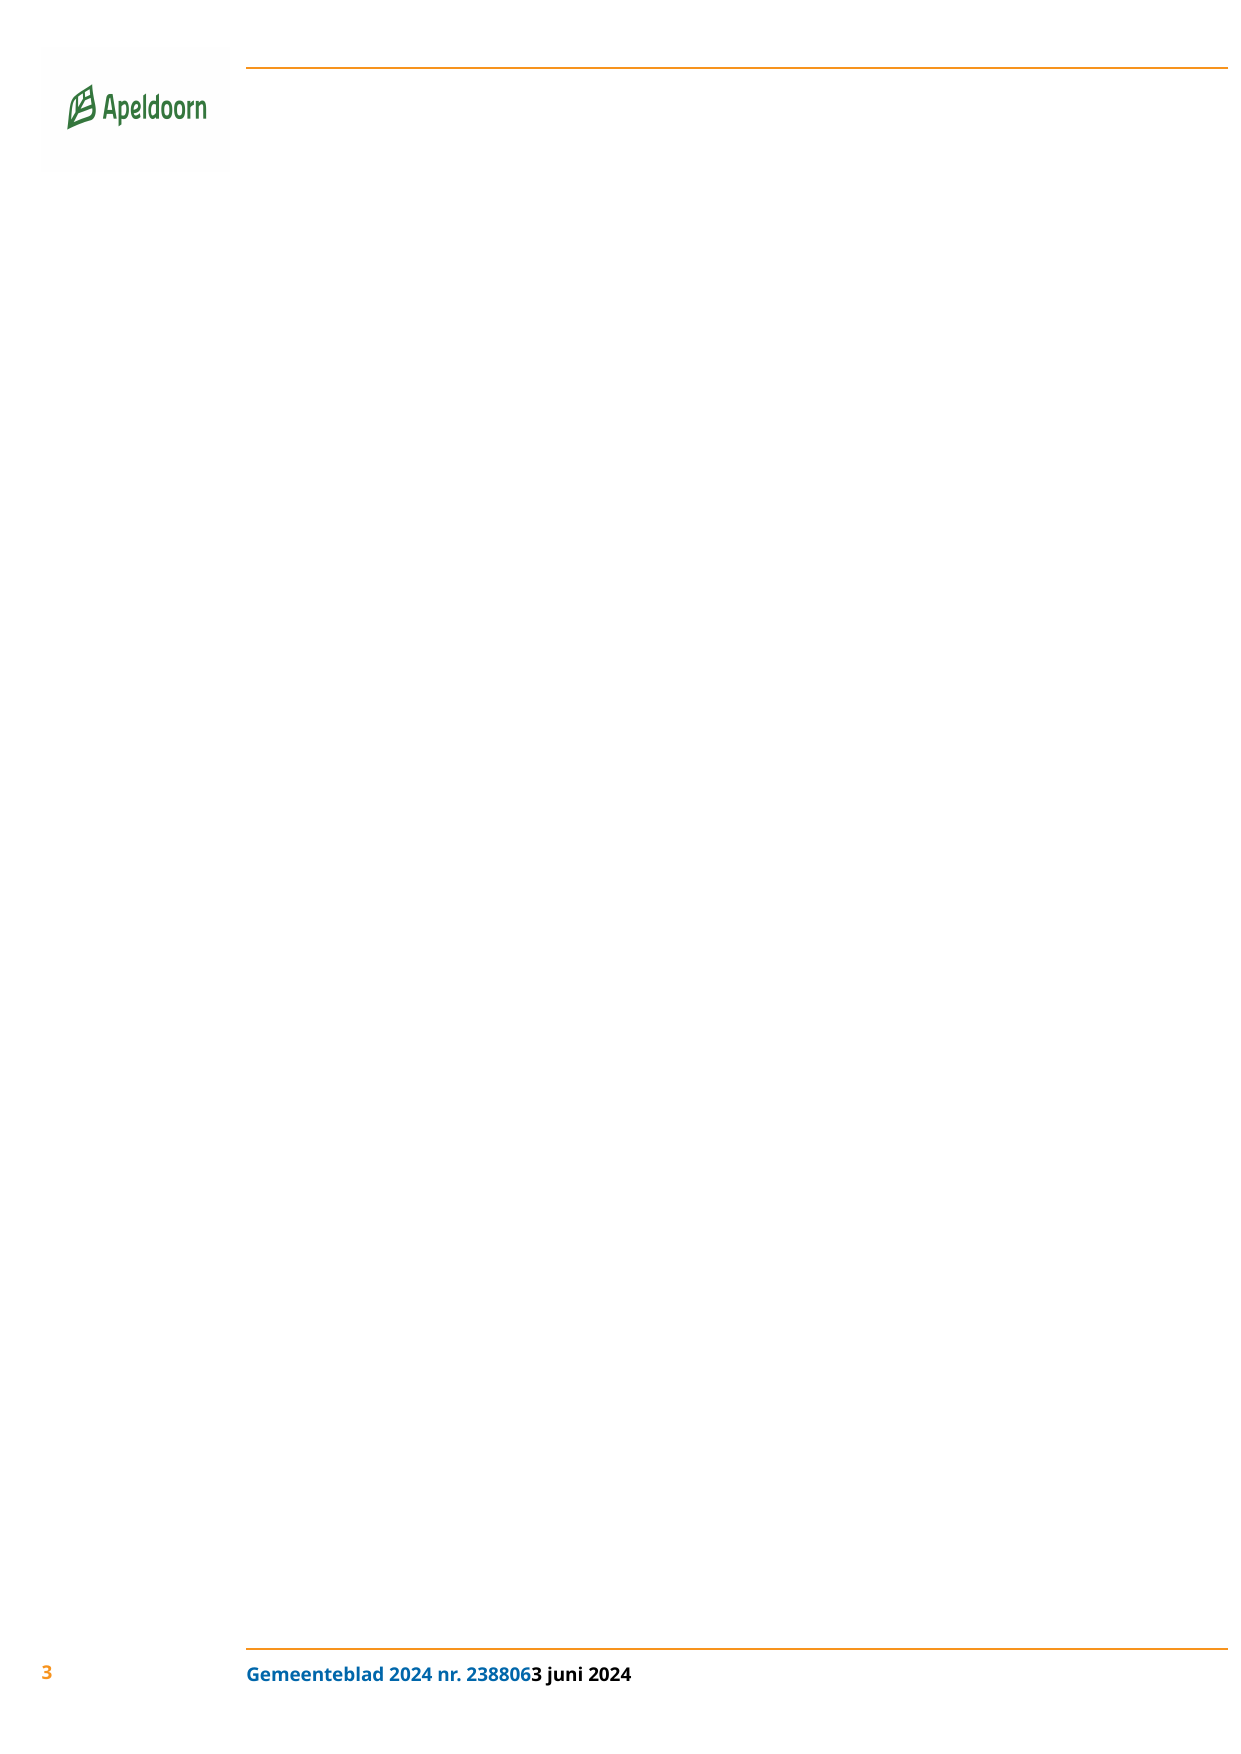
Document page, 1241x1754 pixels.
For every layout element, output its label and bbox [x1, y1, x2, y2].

picture [41, 47, 231, 172]
